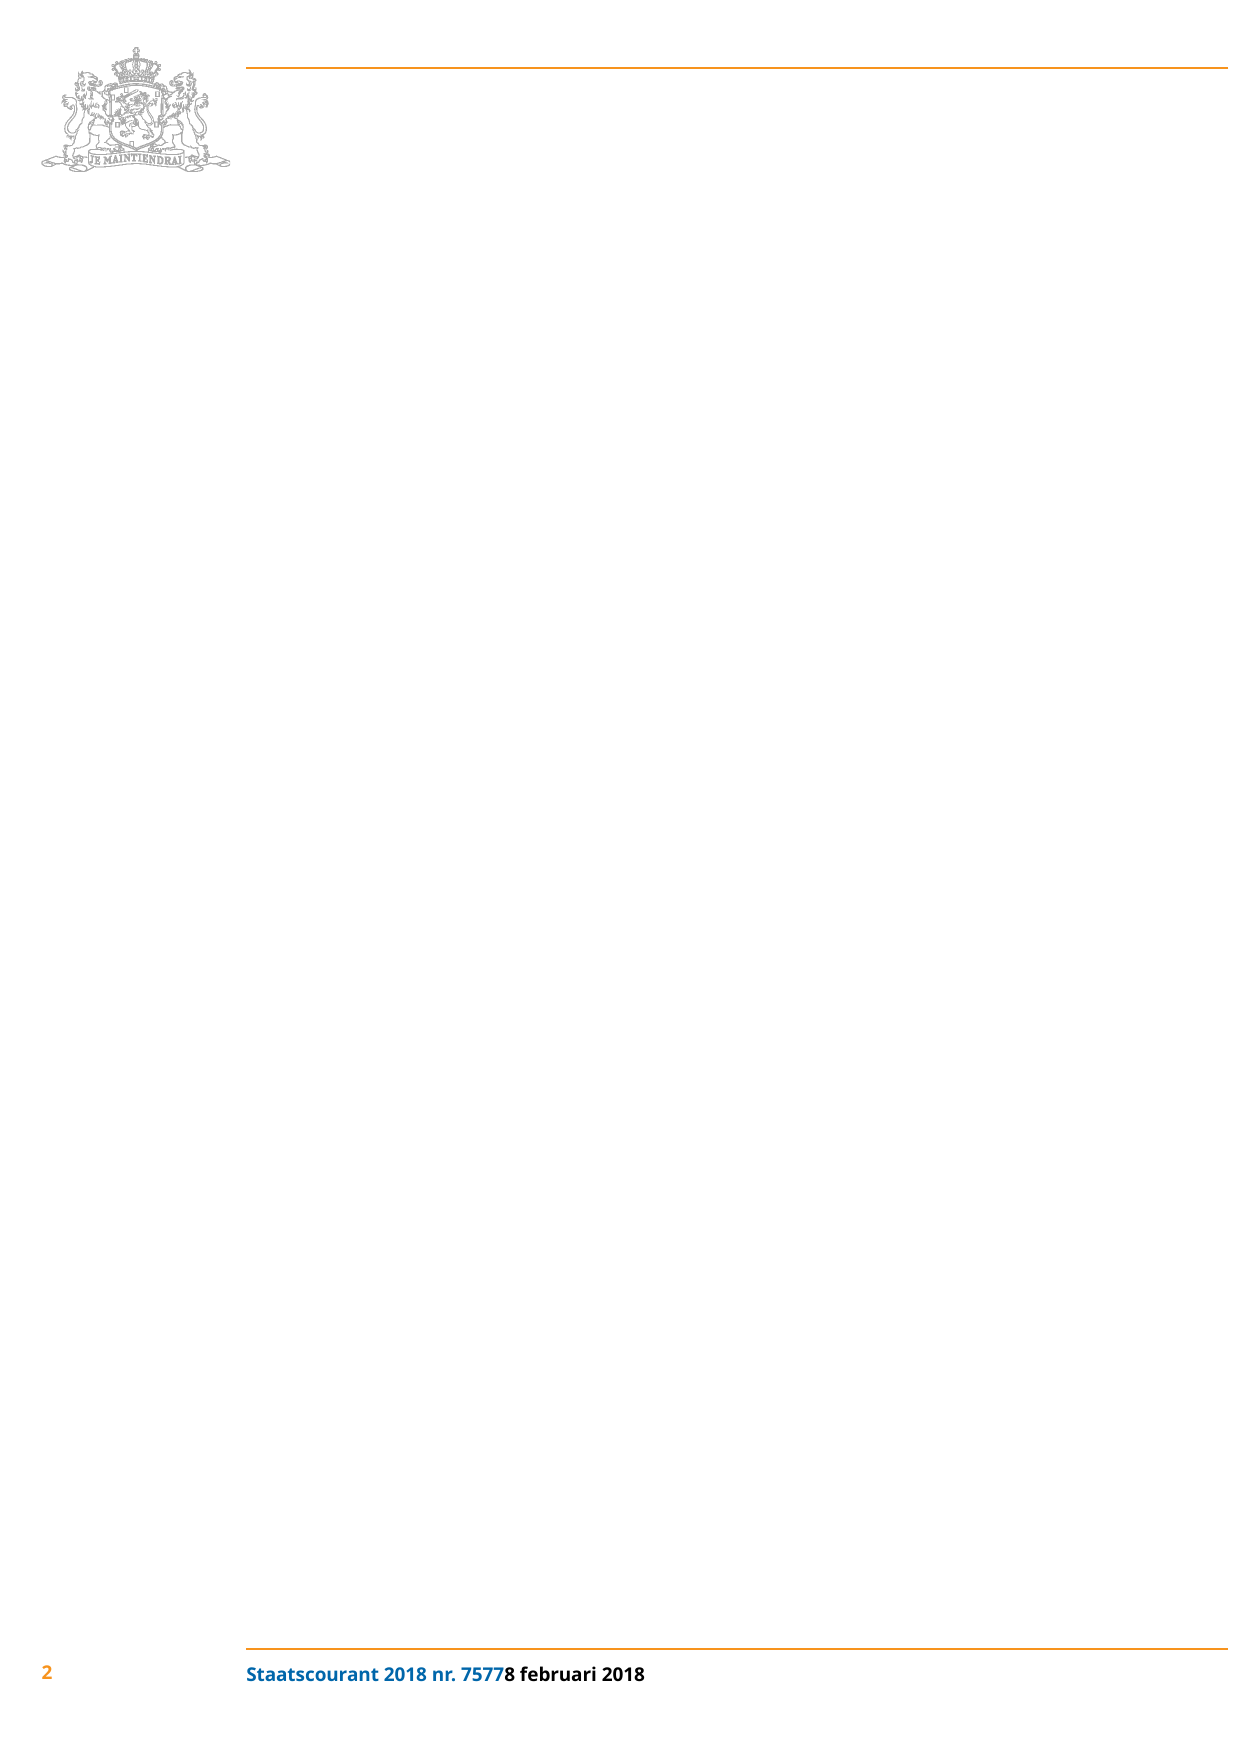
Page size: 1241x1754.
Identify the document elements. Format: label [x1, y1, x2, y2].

picture [41, 47, 231, 172]
